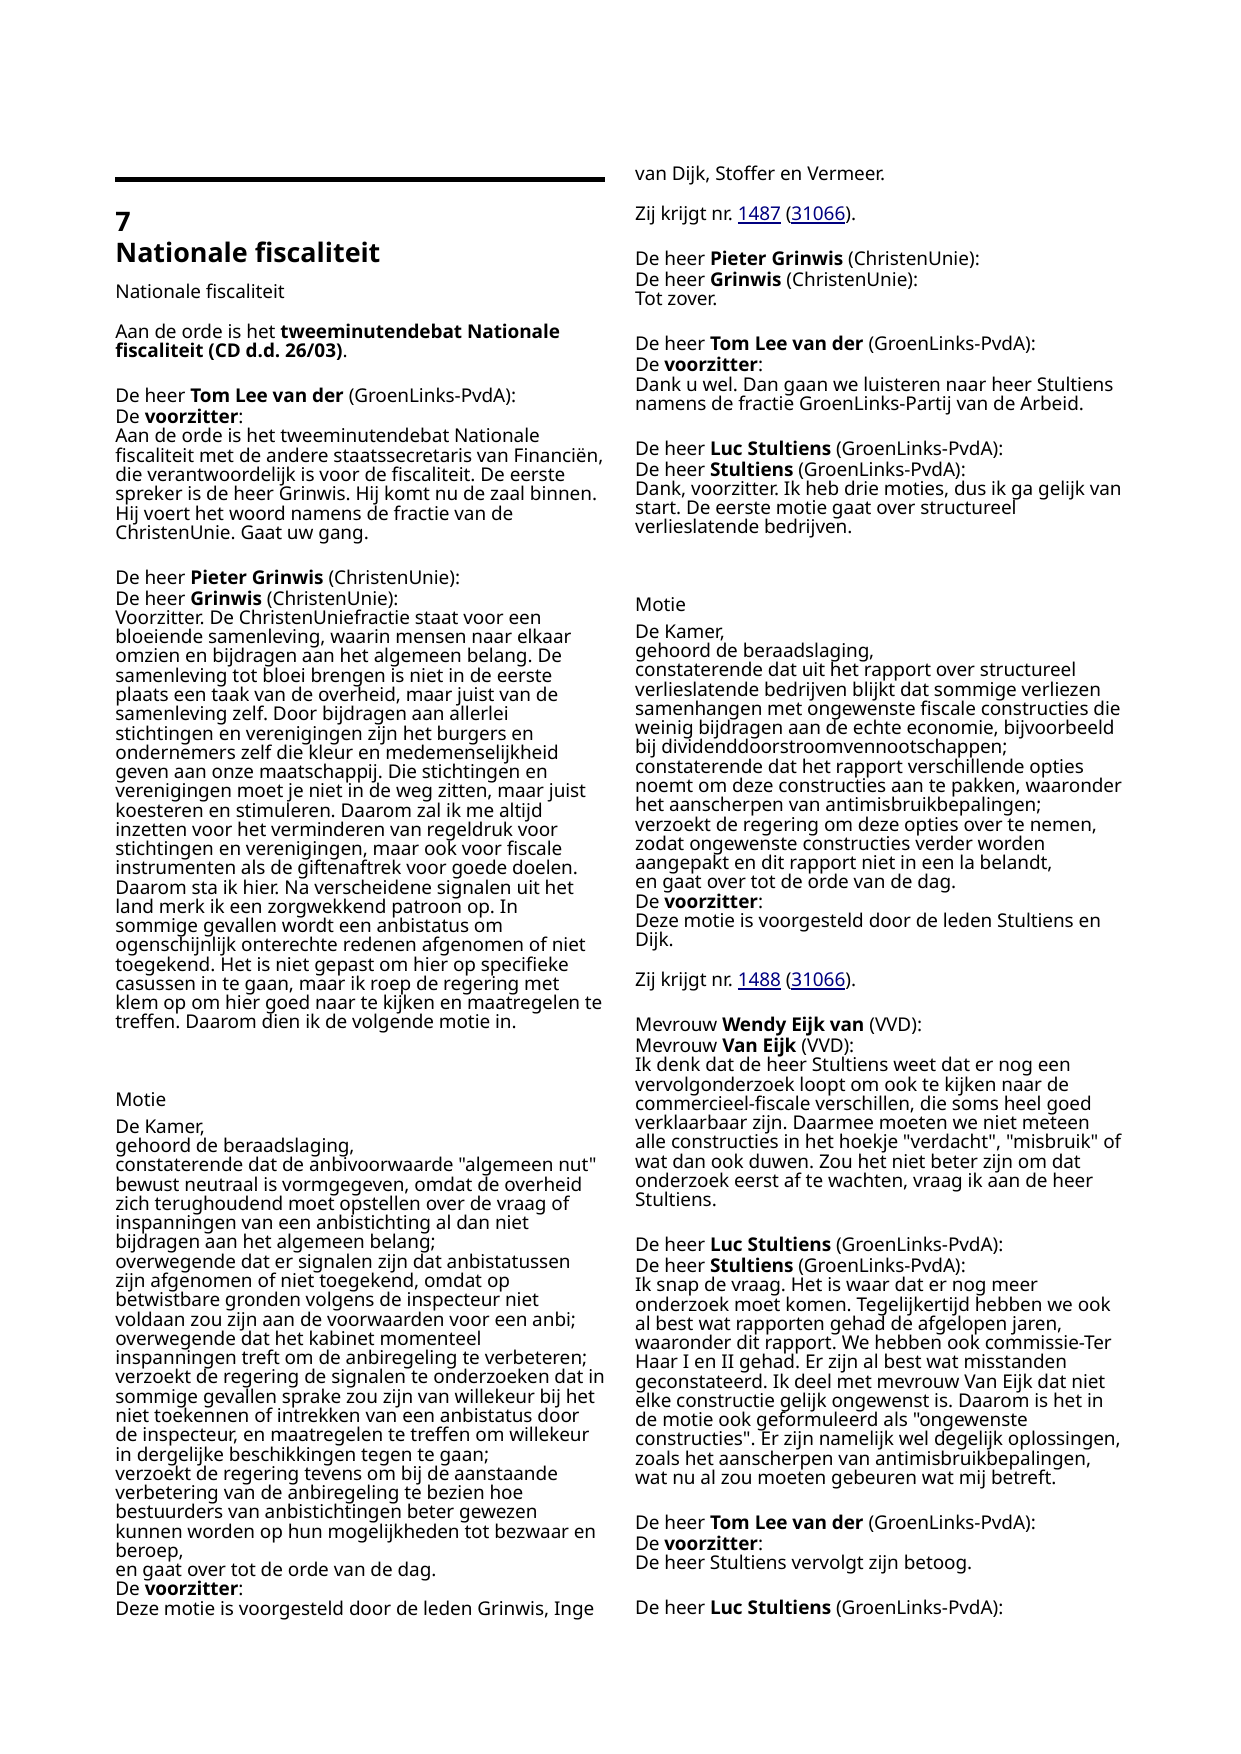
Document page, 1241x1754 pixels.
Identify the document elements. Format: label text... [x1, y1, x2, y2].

text en gaat over tot de orde van de dag. [115, 1561, 605, 1580]
text De Kamer, [635, 623, 1125, 642]
text De heer Grinwis (ChristenUnie): [115, 589, 605, 609]
text constaterende dat de anbivoorwaarde "algemeen nut" bewust neutraal is vormgegeven, omdat de overheid zich terughoudend moet opstellen over de vraag of inspanningen van een anbistichting al dan niet bijdragen aan het algemeen belang; [115, 1156, 605, 1253]
text De voorzitter: [115, 408, 605, 427]
text 7 [115, 203, 605, 239]
text Deze motie is voorgesteld door de leden Grinwis, Inge [115, 1600, 605, 1619]
text De voorzitter: [115, 1580, 605, 1600]
text Nationale fiscaliteit [115, 239, 605, 283]
text De heer Luc Stultiens (GroenLinks-PvdA): [635, 1594, 1125, 1620]
text gehoord de beraadslaging, [115, 1137, 605, 1156]
text De heer Pieter Grinwis (ChristenUnie): [115, 564, 605, 589]
text De heer Grinwis (ChristenUnie): [635, 271, 1125, 290]
text De heer Stultiens vervolgt zijn betoog. [635, 1554, 1125, 1573]
text De heer Stultiens (GroenLinks-PvdA): [635, 1257, 1125, 1276]
text De heer Tom Lee van der (GroenLinks-PvdA): [635, 331, 1125, 356]
text Mevrouw Van Eijk (VVD): [635, 1037, 1125, 1056]
text Zij krijgt nr. 1488 (31066). [635, 971, 1125, 990]
text van Dijk, Stoffer en Vermeer. [635, 165, 1125, 184]
text constaterende dat uit het rapport over structureel verlieslatende bedrijven blijkt dat sommige verliezen samenhangen met ongewenste fiscale constructies die weinig bijdragen aan de echte economie, bijvoorbeeld bij dividenddoorstroomvennootschappen; [635, 661, 1125, 758]
text constaterende dat het rapport verschillende opties noemt om deze constructies aan te pakken, waaronder het aanscherpen van antimisbruikbepalingen; [635, 758, 1125, 816]
text verzoekt de regering de signalen te onderzoeken dat in sommige gevallen sprake zou zijn van willekeur bij het niet toekennen of intrekken van een anbistatus door de inspecteur, en maatregelen te treffen om willekeur in dergelijke beschikkingen tegen te gaan; [115, 1368, 605, 1465]
text Deze motie is voorgesteld door de leden Stultiens en Dijk. [635, 912, 1125, 950]
text gehoord de beraadslaging, [635, 642, 1125, 661]
text De heer Pieter Grinwis (ChristenUnie): [635, 245, 1125, 271]
text De heer Stultiens (GroenLinks-PvdA): [635, 461, 1125, 480]
text De heer Luc Stultiens (GroenLinks-PvdA): [635, 1231, 1125, 1257]
text De Kamer, [115, 1118, 605, 1137]
text De heer Luc Stultiens (GroenLinks-PvdA): [635, 435, 1125, 461]
text Voorzitter. De ChristenUniefractie staat voor een bloeiende samenleving, waarin mensen naar elkaar omzien en bijdragen aan het algemeen belang. De samenleving tot bloei brengen is niet in de eerste plaats een taak van de overheid, maar juist van de samenleving zelf. Door bijdragen aan allerlei stichtingen en verenigingen zijn het burgers en ondernemers zelf die kleur en medemenselijkheid geven aan onze maatschappij. Die stichtingen en verenigingen moet je niet in de weg zitten, maar juist koesteren en stimuleren. Daarom zal ik me altijd inzetten voor het verminderen van regeldruk voor stichtingen en verenigingen, maar ook voor fiscale instrumenten als de giftenaftrek voor goede doelen. Daarom sta ik hier. Na verscheidene signalen uit het land merk ik een zorgwekkend patroon op. In sommige gevallen wordt een anbistatus om ogenschijnlijk onterechte redenen afgenomen of niet toegekend. Het is niet gepast om hier op specifieke casussen in te gaan, maar ik roep de regering met klem op om hier goed naar te kijken en maatregelen te treffen. Daarom dien ik de volgende motie in. [115, 609, 605, 1033]
text Ik snap de vraag. Het is waar dat er nog meer onderzoek moet komen. Tegelijkertijd hebben we ook al best wat rapporten gehad de afgelopen jaren, waaronder dit rapport. We hebben ook commissie-Ter Haar I en II gehad. Er zijn al best wat misstanden geconstateerd. Ik deel met mevrouw Van Eijk dat niet elke constructie gelijk ongewenst is. Daarom is het in de motie ook geformuleerd als "ongewenste constructies". Er zijn namelijk wel degelijk oplossingen, zoals het aanscherpen van antimisbruikbepalingen, wat nu al zou moeten gebeuren wat mij betreft. [635, 1276, 1125, 1488]
text Aan de orde is het tweeminutendebat Nationale fiscaliteit (CD d.d. 26/03). [115, 323, 605, 362]
text verzoekt de regering tevens om bij de aanstaande verbetering van de anbiregeling te bezien hoe bestuurders van anbistichtingen beter gewezen kunnen worden op hun mogelijkheden tot bezwaar en beroep, [115, 1465, 605, 1561]
text De voorzitter: [635, 356, 1125, 376]
text Ik denk dat de heer Stultiens weet dat er nog een vervolgonderzoek loopt om ook te kijken naar de commercieel-fiscale verschillen, die soms heel goed verklaarbaar zijn. Daarmee moeten we niet meteen alle constructies in het hoekje "verdacht", "misbruik" of wat dan ook duwen. Zou het niet beter zijn om dat onderzoek eerst af te wachten, vraag ik aan de heer Stultiens. [635, 1056, 1125, 1210]
text De voorzitter: [635, 893, 1125, 912]
text De heer Tom Lee van der (GroenLinks-PvdA): [115, 382, 605, 408]
text Dank u wel. Dan gaan we luisteren naar heer Stultiens namens de fractie GroenLinks-Partij van de Arbeid. [635, 376, 1125, 414]
text De voorzitter: [635, 1535, 1125, 1554]
text Mevrouw Wendy Eijk van (VVD): [635, 1011, 1125, 1037]
text Tot zover. [635, 290, 1125, 310]
text overwegende dat er signalen zijn dat anbistatussen zijn afgenomen of niet toegekend, omdat op betwistbare gronden volgens de inspecteur niet voldaan zou zijn aan de voorwaarden voor een anbi; [115, 1253, 605, 1330]
text Dank, voorzitter. Ik heb drie moties, dus ik ga gelijk van start. De eerste motie gaat over structureel verlieslatende bedrijven. [635, 480, 1125, 538]
text Nationale fiscaliteit [115, 283, 605, 302]
text De heer Tom Lee van der (GroenLinks-PvdA): [635, 1509, 1125, 1535]
text overwegende dat het kabinet momenteel inspanningen treft om de anbiregeling te verbeteren; [115, 1330, 605, 1368]
text Zij krijgt nr. 1487 (31066). [635, 205, 1125, 224]
text Motie [635, 591, 1125, 617]
text Motie [115, 1086, 605, 1112]
text en gaat over tot de orde van de dag. [635, 873, 1125, 893]
text verzoekt de regering om deze opties over te nemen, zodat ongewenste constructies verder worden aangepakt en dit rapport niet in een la belandt, [635, 816, 1125, 873]
text Aan de orde is het tweeminutendebat Nationale fiscaliteit met de andere staatssecretaris van Financiën, die verantwoordelijk is voor de fiscaliteit. De eerste spreker is de heer Grinwis. Hij komt nu de zaal binnen. Hij voert het woord namens de fractie van de ChristenUnie. Gaat uw gang. [115, 427, 605, 543]
